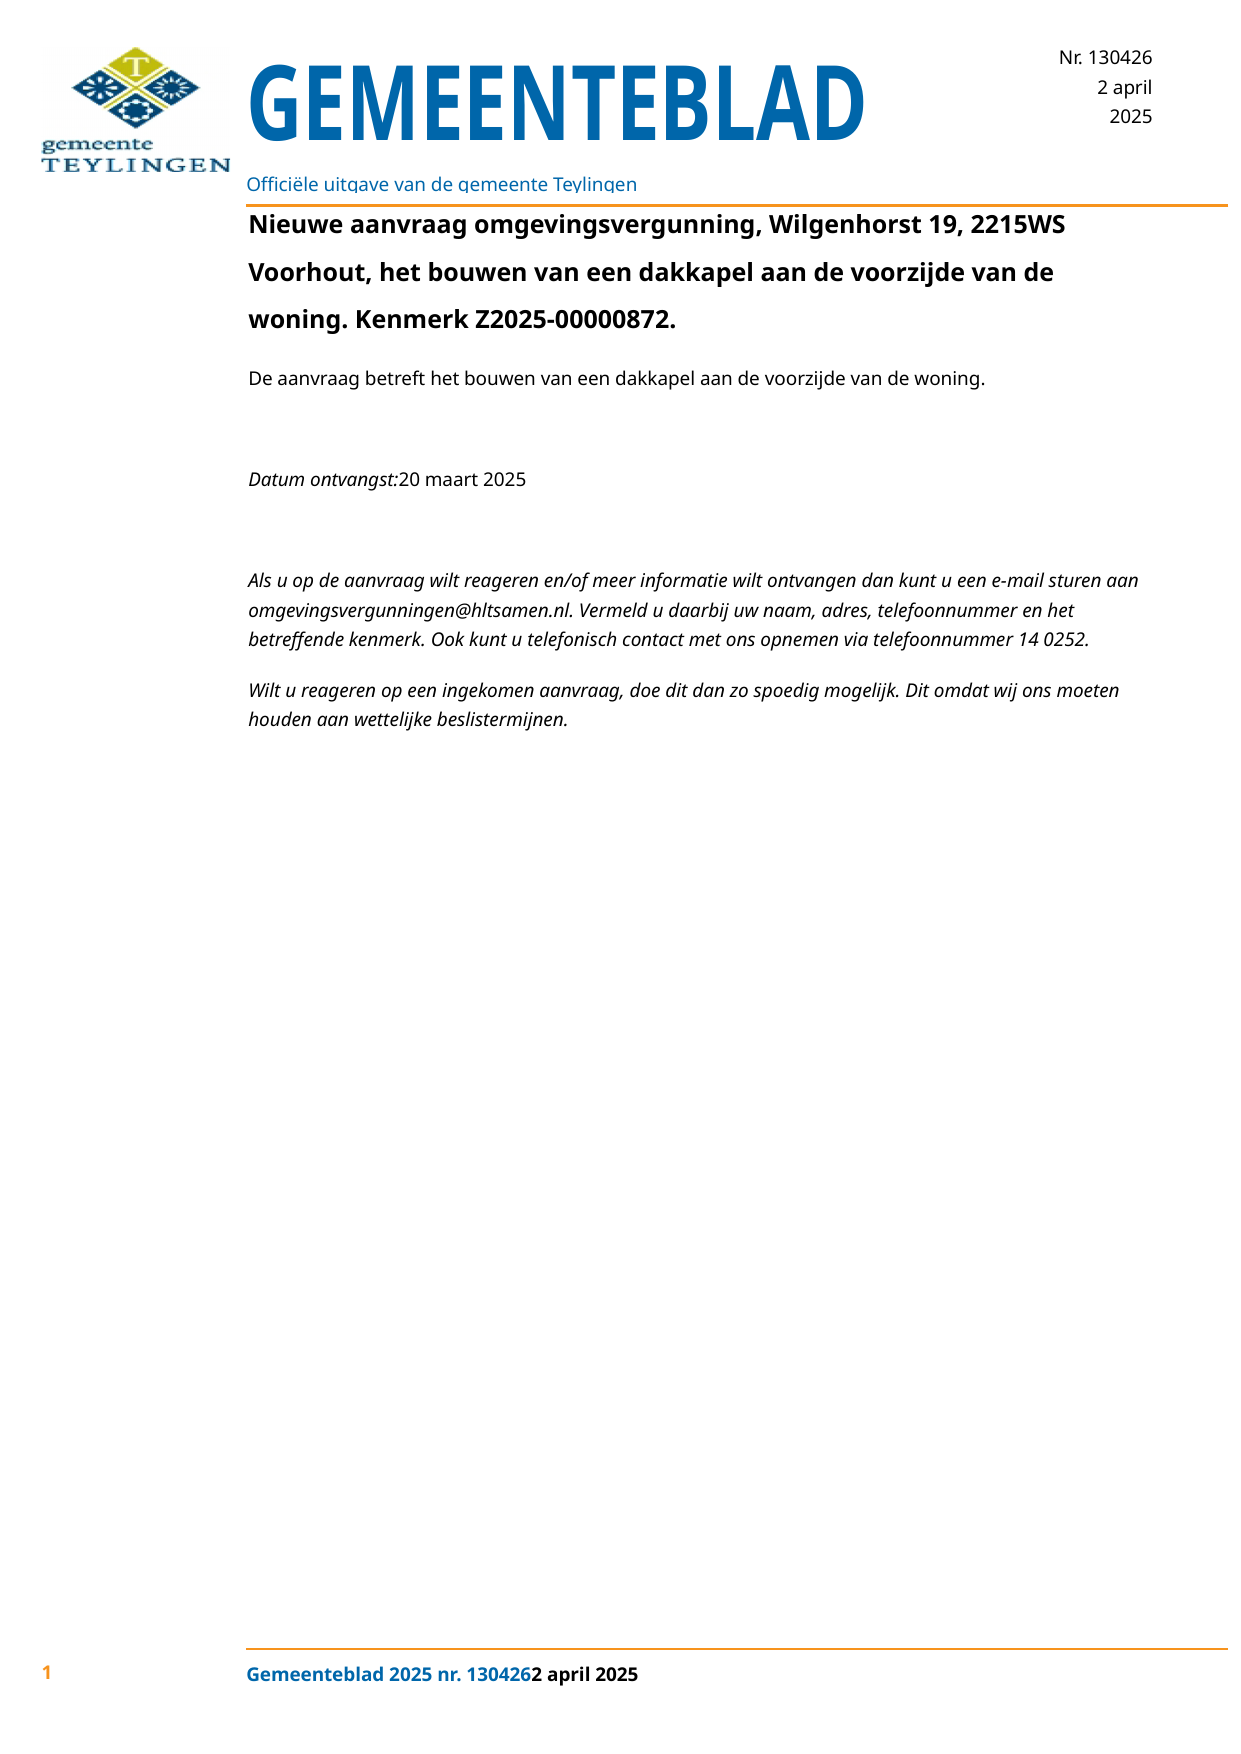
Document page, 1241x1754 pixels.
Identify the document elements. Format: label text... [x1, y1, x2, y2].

text Wilt u reageren op een ingekomen aanvraag, doe dit dan zo spoedig mogelijk. Dit omdat wij ons moeten houden aan wettelijke beslistermijnen. [248, 677, 1152, 732]
text Datum ontvangst:20 maart 2025 [248, 466, 1152, 492]
text Nieuwe aanvraag omgevingsvergunning, Wilgenhorst 19, 2215WS Voorhout, het bouwen van een dakkapel aan de voorzijde van de woning. Kenmerk Z2025-00000872. [248, 207, 1152, 336]
picture [41, 47, 231, 172]
text De aanvraag betreft het bouwen van een dakkapel aan de voorzijde van de woning. [248, 366, 1152, 391]
text Als u op de aanvraag wilt reageren en/of meer informatie wilt ontvangen dan kunt u een e-mail sturen aan omgevingsvergunningen@hltsamen.nl. Vermeld u daarbij uw naam, adres, telefoonnummer en het betreffende kenmerk. Ook kunt u telefonisch contact met ons opnemen via telefoonnummer 14 0252. [248, 567, 1152, 652]
